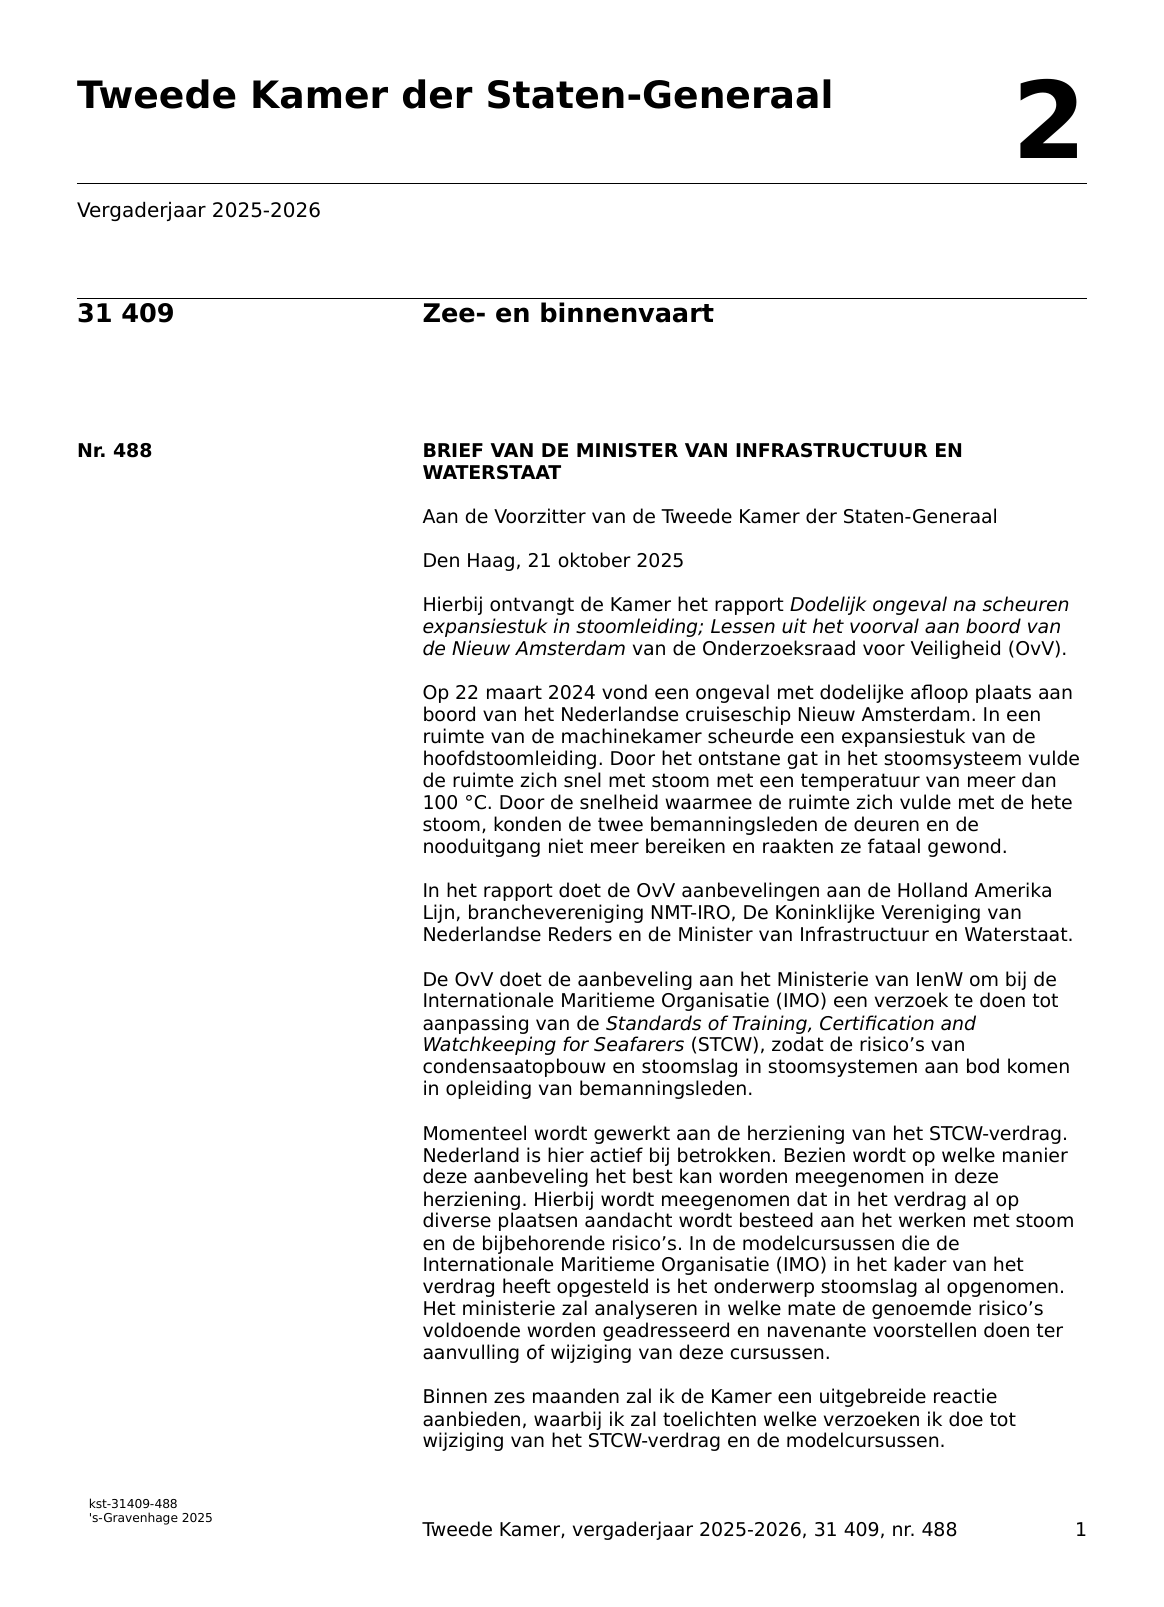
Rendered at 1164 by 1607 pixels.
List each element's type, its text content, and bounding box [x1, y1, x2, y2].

table_cell Vergaderjaar 2025-2026 [77, 184, 1087, 298]
table_header 2 [886, 59, 1087, 183]
text Hierbij ontvangt de Kamer het rapport Dodelijk ongeval na scheuren expansiestuk in stoomleiding; Lessen uit het voorval aan boord van de Nieuw Amsterdam van de Onderzoeksraad voor Veiligheid (OvV). [422, 594, 1087, 660]
text 's-Gravenhage 2025 [88, 1511, 323, 1525]
table_header Tweede Kamer der Staten-Generaal [77, 59, 886, 183]
text In het rapport doet de OvV aanbevelingen aan de Holland Amerika Lijn, branchevereniging NMT-IRO, De Koninklijke Vereniging van Nederlandse Reders en de Minister van Infrastructuur en Waterstaat. [422, 880, 1087, 946]
subtitle 31 409 Zee- en binnenvaart [77, 299, 1087, 329]
subtitle Nr. 488 BRIEF VAN DE MINISTER VAN INFRASTRUCTUUR EN WATERSTAAT [77, 440, 1087, 484]
text Den Haag, 21 oktober 2025 [422, 550, 1087, 572]
text Op 22 maart 2024 vond een ongeval met dodelijke afloop plaats aan boord van het Nederlandse cruiseschip Nieuw Amsterdam. In een ruimte van de machinekamer scheurde een expansiestuk van de hoofdstoomleiding. Door het ontstane gat in het stoomsysteem vulde de ruimte zich snel met stoom met een temperatuur van meer dan 100 °C. Door de snelheid waarmee de ruimte zich vulde met de hete stoom, konden de twee bemanningsleden de deuren en de nooduitgang niet meer bereiken en raakten ze fataal gewond. [422, 682, 1087, 858]
text Binnen zes maanden zal ik de Kamer een uitgebreide reactie aanbieden, waarbij ik zal toelichten welke verzoeken ik doe tot wijziging van het STCW-verdrag en de modelcursussen. [422, 1386, 1087, 1452]
text Momenteel wordt gewerkt aan de herziening van het STCW-verdrag. Nederland is hier actief bij betrokken. Bezien wordt op welke manier deze aanbeveling het best kan worden meegenomen in deze herziening. Hierbij wordt meegenomen dat in het verdrag al op diverse plaatsen aandacht wordt besteed aan het werken met stoom en de bijbehorende risico’s. In de modelcursussen die de Internationale Maritieme Organisatie (IMO) in het kader van het verdrag heeft opgesteld is het onderwerp stoomslag al opgenomen. Het ministerie zal analyseren in welke mate de genoemde risico’s voldoende worden geadresseerd en navenante voorstellen doen ter aanvulling of wijziging van deze cursussen. [422, 1122, 1087, 1364]
text kst-31409-488 [88, 1497, 323, 1511]
text De OvV doet de aanbeveling aan het Ministerie van IenW om bij de Internationale Maritieme Organisatie (IMO) een verzoek te doen tot aanpassing van de Standards of Training, Certification and Watchkeeping for Seafarers (STCW), zodat de risico’s van condensaatopbouw en stoomslag in stoomsystemen aan bod komen in opleiding van bemanningsleden. [422, 968, 1087, 1100]
text Aan de Voorzitter van de Tweede Kamer der Staten-Generaal [422, 506, 1087, 528]
